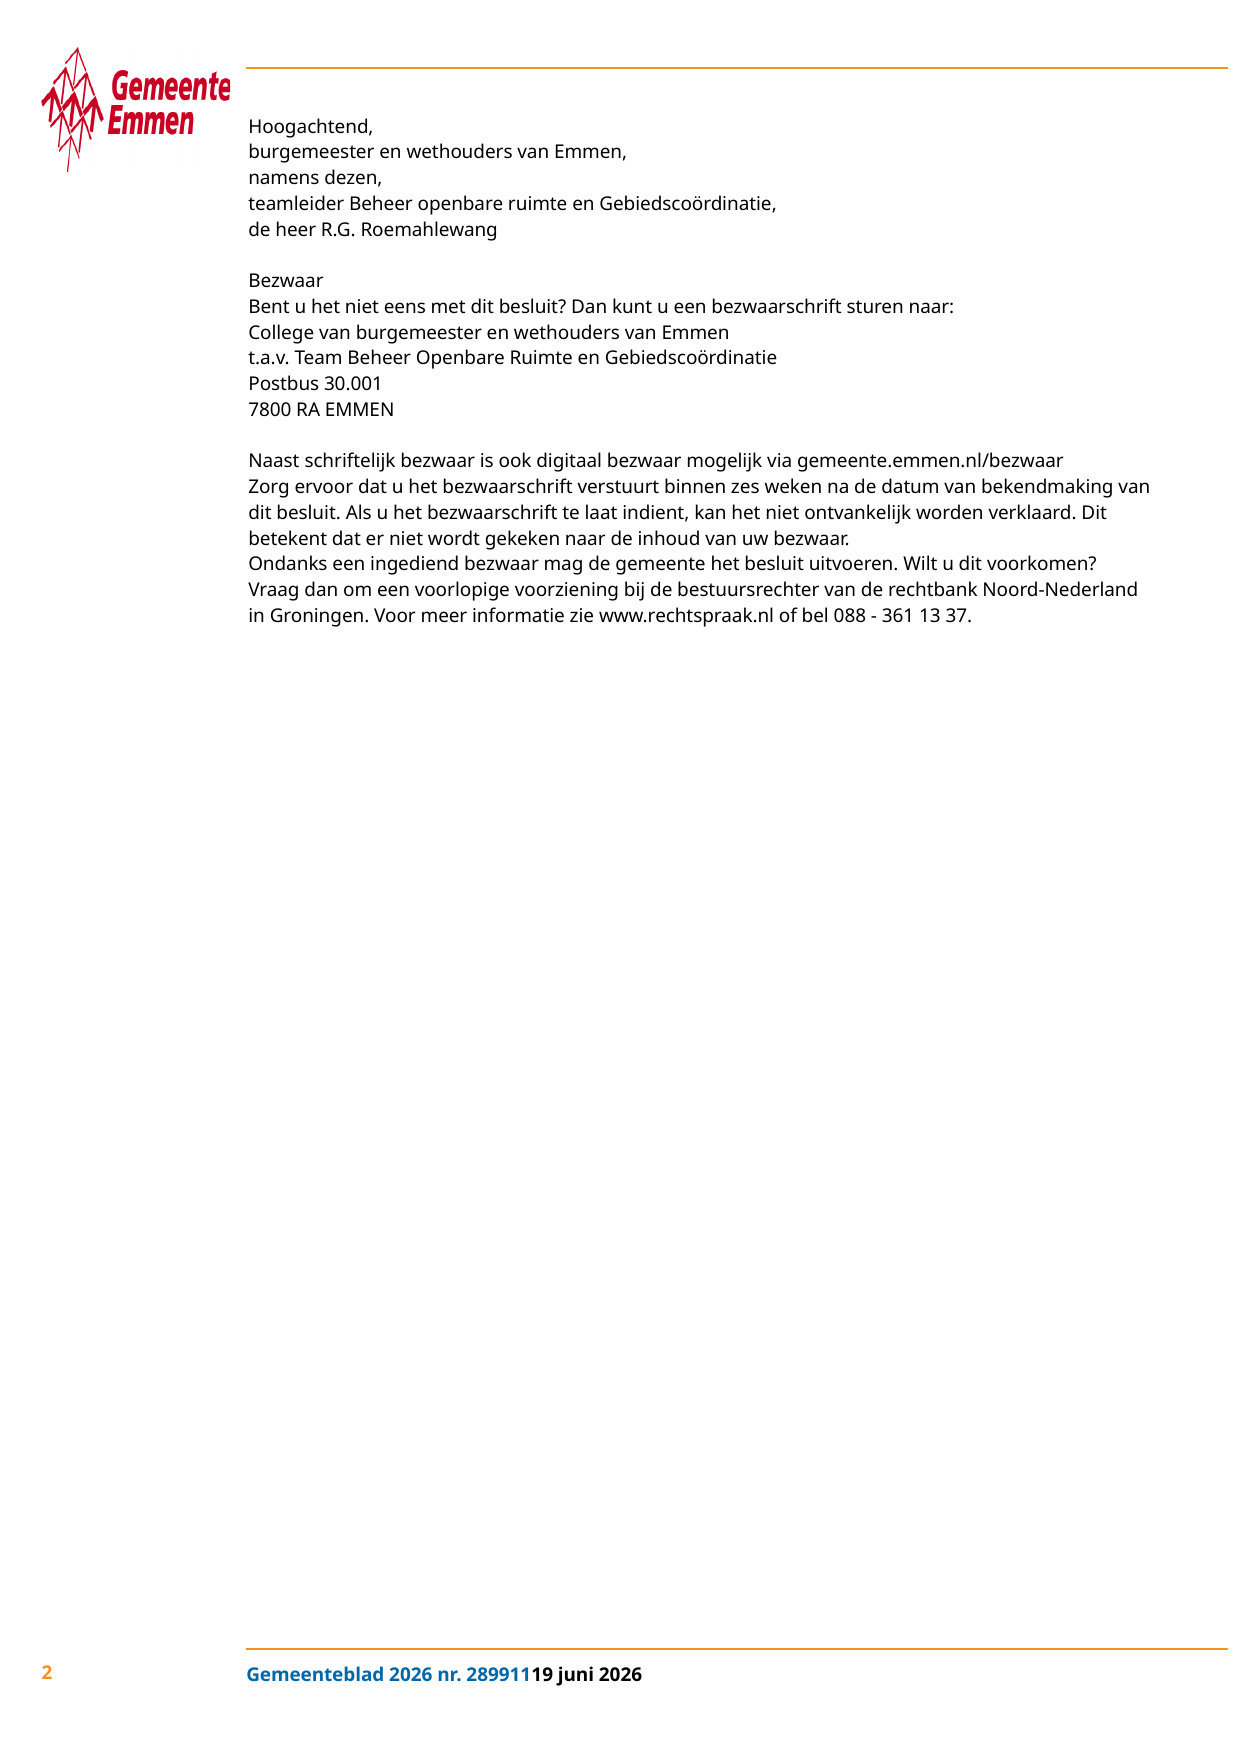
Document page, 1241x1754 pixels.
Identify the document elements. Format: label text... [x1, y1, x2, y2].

text Hoogachtend, [248, 113, 1152, 139]
text 7800 RA EMMEN [248, 396, 1152, 422]
text Ondanks een ingediend bezwaar mag de gemeente het besluit uitvoeren. Wilt u dit voorkomen? Vraag dan om een voorlopige voorziening bij de bestuursrechter van de rechtbank Noord-Nederland in Groningen. Voor meer informatie zie www.rechtspraak.nl of bel 088 - 361 13 37. [248, 550, 1152, 628]
text t.a.v. Team Beheer Openbare Ruimte en Gebiedscoördinatie [248, 344, 1152, 370]
text Naast schriftelijk bezwaar is ook digitaal bezwaar mogelijk via gemeente.emmen.nl/bezwaar [248, 447, 1152, 473]
text burgemeester en wethouders van Emmen, [248, 139, 1152, 164]
text namens dezen, [248, 164, 1152, 190]
text Bezwaar [248, 267, 1152, 293]
picture [41, 47, 231, 172]
text College van burgemeester en wethouders van Emmen [248, 319, 1152, 344]
text Zorg ervoor dat u het bezwaarschrift verstuurt binnen zes weken na de datum van bekendmaking van dit besluit. Als u het bezwaarschrift te laat indient, kan het niet ontvankelijk worden verklaard. Dit betekent dat er niet wordt gekeken naar de inhoud van uw bezwaar. [248, 473, 1152, 550]
text teamleider Beheer openbare ruimte en Gebiedscoördinatie, [248, 190, 1152, 216]
text Bent u het niet eens met dit besluit? Dan kunt u een bezwaarschrift sturen naar: [248, 293, 1152, 319]
text de heer R.G. Roemahlewang [248, 216, 1152, 242]
text Postbus 30.001 [248, 370, 1152, 396]
